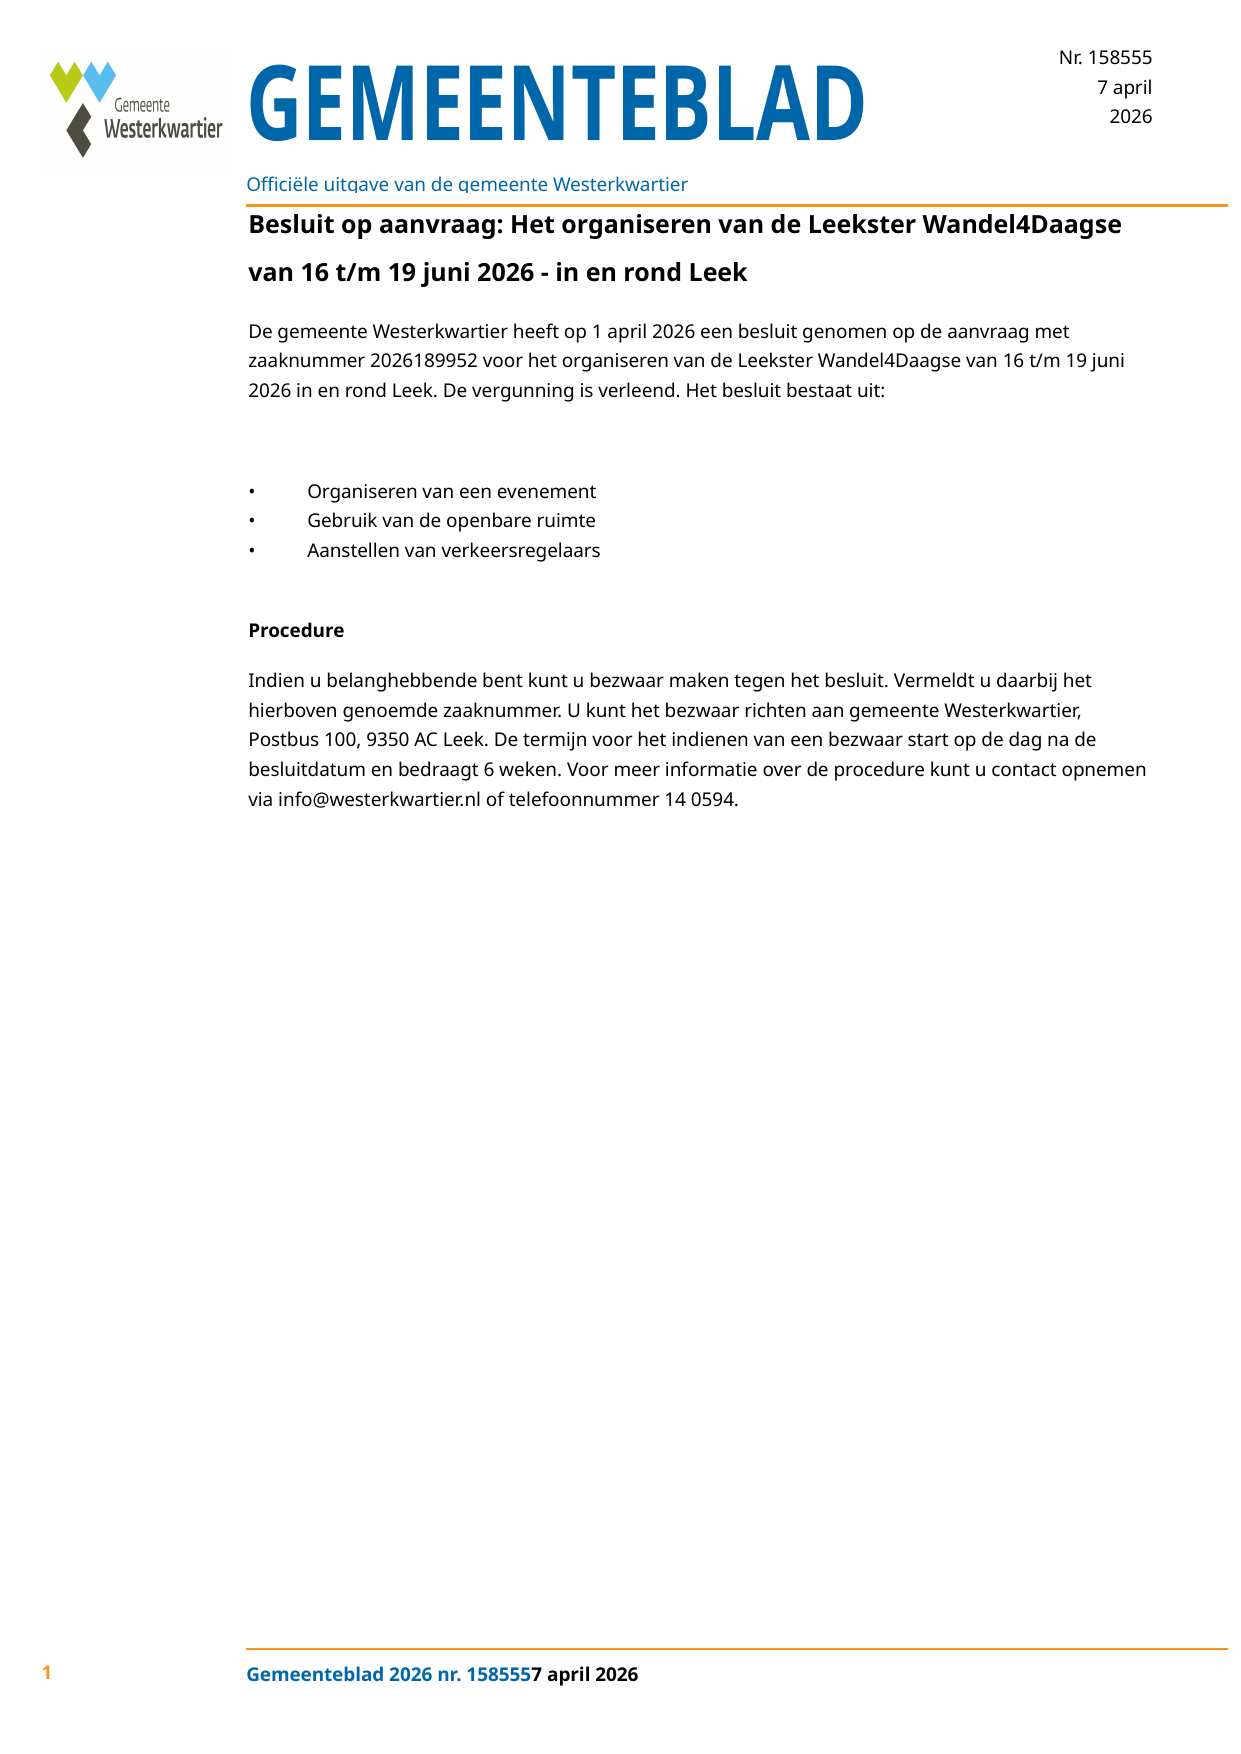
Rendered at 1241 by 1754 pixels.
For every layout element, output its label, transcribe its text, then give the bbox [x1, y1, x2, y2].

text De gemeente Westerkwartier heeft op 1 april 2026 een besluit genomen op de aanvraag met zaaknummer 2026189952 voor het organiseren van de Leekster Wandel4Daagse van 16 t/m 19 juni 2026 in en rond Leek. De vergunning is verleend. Het besluit bestaat uit: [248, 318, 1152, 403]
picture [41, 47, 231, 172]
list Aanstellen van verkeersregelaars [248, 537, 1152, 563]
text Indien u belanghebbende bent kunt u bezwaar maken tegen het besluit. Vermeldt u daarbij het hierboven genoemde zaaknummer. U kunt het bezwaar richten aan gemeente Westerkwartier, Postbus 100, 9350 AC Leek. De termijn voor het indienen van een bezwaar start op de dag na de besluitdatum en bedraagt 6 weken. Voor meer informatie over de procedure kunt u contact opnemen via info@westerkwartier.nl of telefoonnummer 14 0594. [248, 667, 1152, 812]
text Besluit op aanvraag: Het organiseren van de Leekster Wandel4Daagse van 16 t/m 19 juni 2026 - in en rond Leek [248, 207, 1152, 288]
list Organiseren van een evenement [248, 478, 1152, 504]
text Procedure [248, 617, 1152, 643]
list Gebruik van de openbare ruimte [248, 507, 1152, 533]
